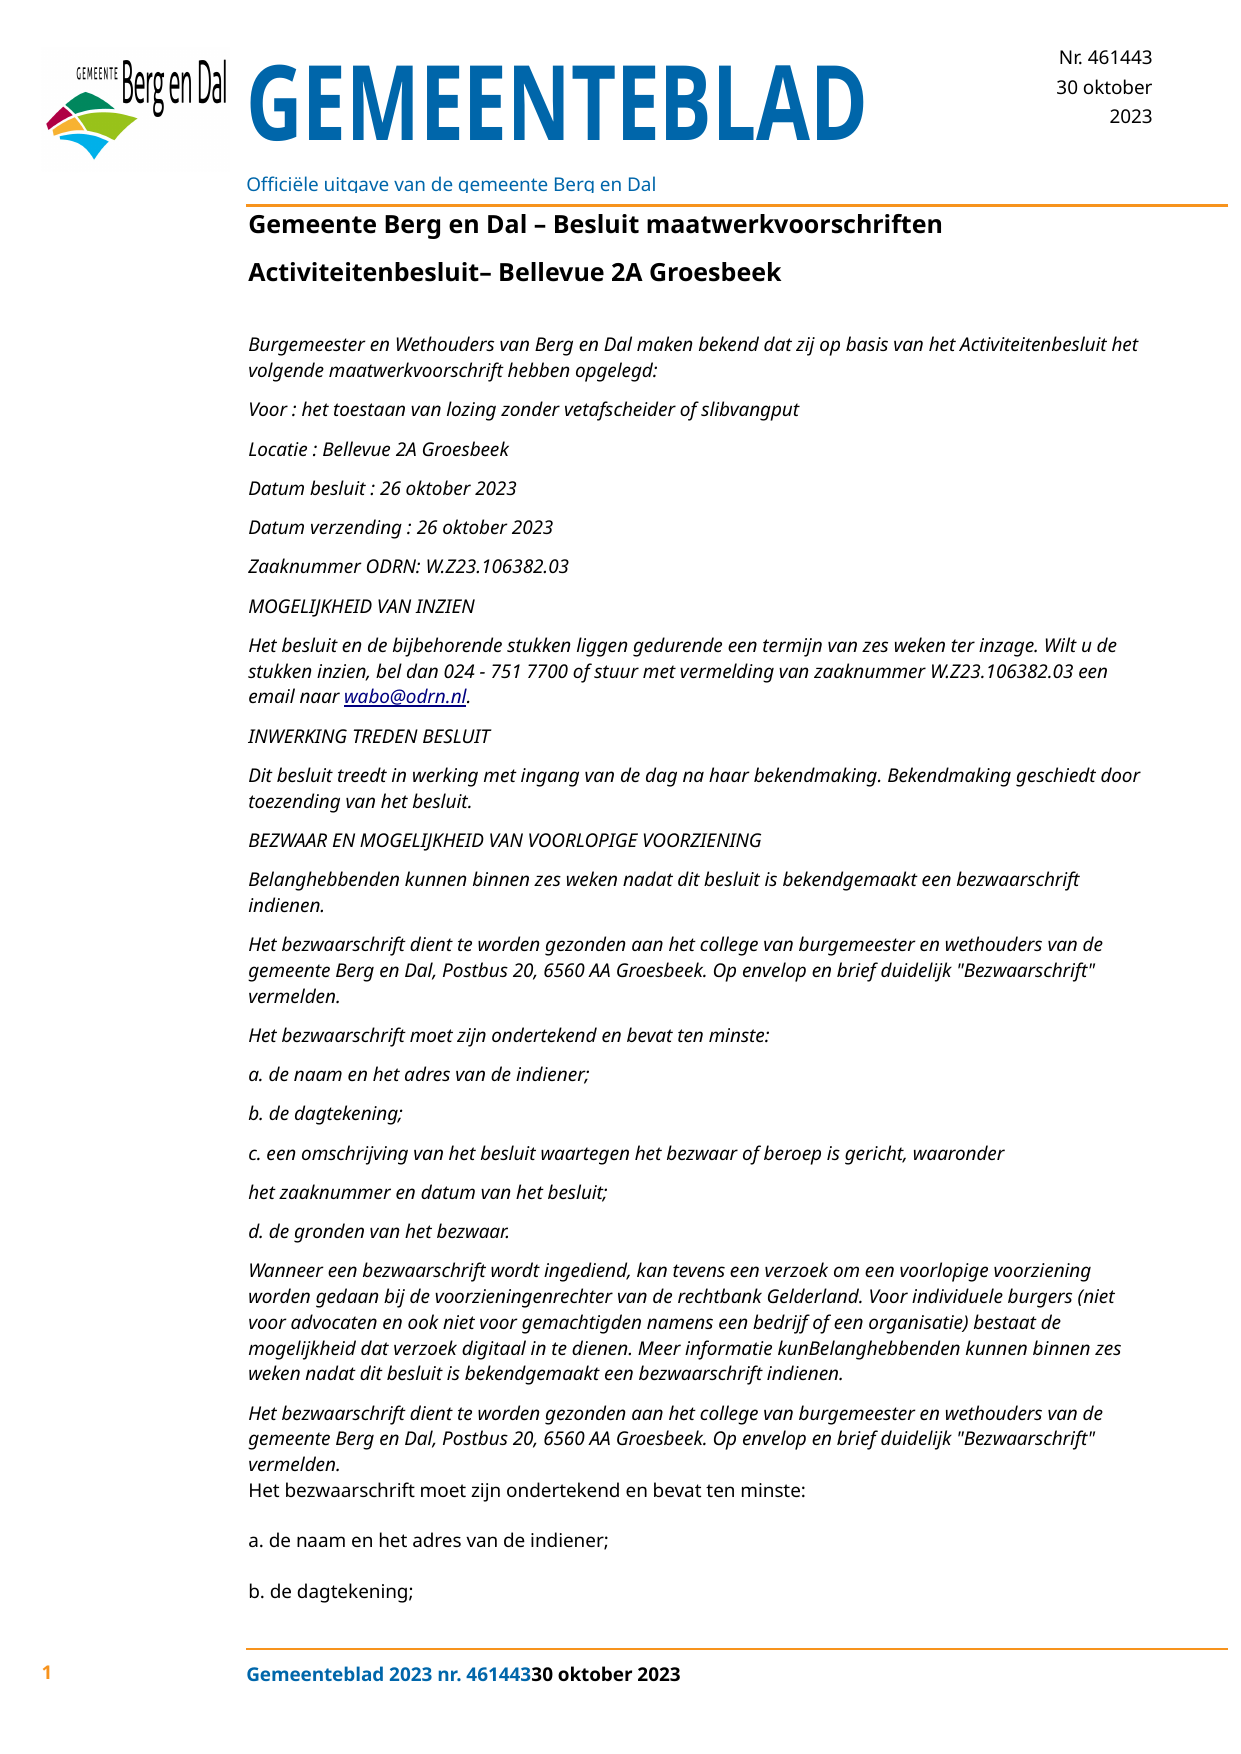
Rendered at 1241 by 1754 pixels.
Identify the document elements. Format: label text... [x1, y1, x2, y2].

text d. de gronden van het bezwaar. [248, 1218, 1152, 1244]
text BEZWAAR EN MOGELIJKHEID VAN VOORLOPIGE VOORZIENING [248, 827, 1152, 853]
text Het bezwaarschrift moet zijn ondertekend en bevat ten minste: [248, 1477, 1152, 1503]
text Burgemeester en Wethouders van Berg en Dal maken bekend dat zij op basis van het Activiteitenbesluit het volgende maatwerkvoorschrift hebben opgelegd: [248, 331, 1152, 383]
text b. de dagtekening; [248, 1101, 1152, 1126]
text Wanneer een bezwaarschrift wordt ingediend, kan tevens een verzoek om een voorlopige voorziening worden gedaan bij de voorzieningenrechter van de rechtbank Gelderland. Voor individuele burgers (niet voor advocaten en ook niet voor gemachtigden namens een bedrijf of een organisatie) bestaat de mogelijkheid dat verzoek digitaal in te dienen. Meer informatie kunBelanghebbenden kunnen binnen zes weken nadat dit besluit is bekendgemaakt een bezwaarschrift indienen. [248, 1258, 1152, 1386]
text Het bezwaarschrift dient te worden gezonden aan het college van burgemeester en wethouders van de gemeente Berg en Dal, Postbus 20, 6560 AA Groesbeek. Op envelop en brief duidelijk "Bezwaarschrift" vermelden. [248, 1400, 1152, 1477]
text b. de dagtekening; [248, 1578, 1152, 1604]
text Datum besluit : 26 oktober 2023 [248, 475, 1152, 501]
text c. een omschrijving van het besluit waartegen het bezwaar of beroep is gericht, waaronder [248, 1140, 1152, 1166]
text Zaaknummer ODRN: W.Z23.106382.03 [248, 553, 1152, 579]
text het zaaknummer en datum van het besluit; [248, 1179, 1152, 1205]
text Voor : het toestaan van lozing zonder vetafscheider of slibvangput [248, 396, 1152, 422]
text Locatie : Bellevue 2A Groesbeek [248, 436, 1152, 461]
picture [41, 47, 231, 172]
text Het besluit en de bijbehorende stukken liggen gedurende een termijn van zes weken ter inzage. Wilt u de stukken inzien, bel dan 024 - 751 7700 of stuur met vermelding van zaaknummer W.Z23.106382.03 een email naar wabo@odrn.nl. [248, 632, 1152, 709]
text INWERKING TREDEN BESLUIT [248, 723, 1152, 748]
text Belanghebbenden kunnen binnen zes weken nadat dit besluit is bekendgemaakt een bezwaarschrift indienen. [248, 866, 1152, 918]
text Gemeente Berg en Dal – Besluit maatwerkvoorschriften Activiteitenbesluit– Bellevue 2A Groesbeek [248, 207, 1152, 288]
text Het bezwaarschrift dient te worden gezonden aan het college van burgemeester en wethouders van de gemeente Berg en Dal, Postbus 20, 6560 AA Groesbeek. Op envelop en brief duidelijk "Bezwaarschrift" vermelden. [248, 931, 1152, 1008]
text a. de naam en het adres van de indiener; [248, 1527, 1152, 1553]
text Dit besluit treedt in werking met ingang van de dag na haar bekendmaking. Bekendmaking geschiedt door toezending van het besluit. [248, 762, 1152, 813]
text a. de naam en het adres van de indiener; [248, 1061, 1152, 1087]
text Datum verzending : 26 oktober 2023 [248, 514, 1152, 540]
text MOGELIJKHEID VAN INZIEN [248, 593, 1152, 618]
text Het bezwaarschrift moet zijn ondertekend en bevat ten minste: [248, 1022, 1152, 1048]
